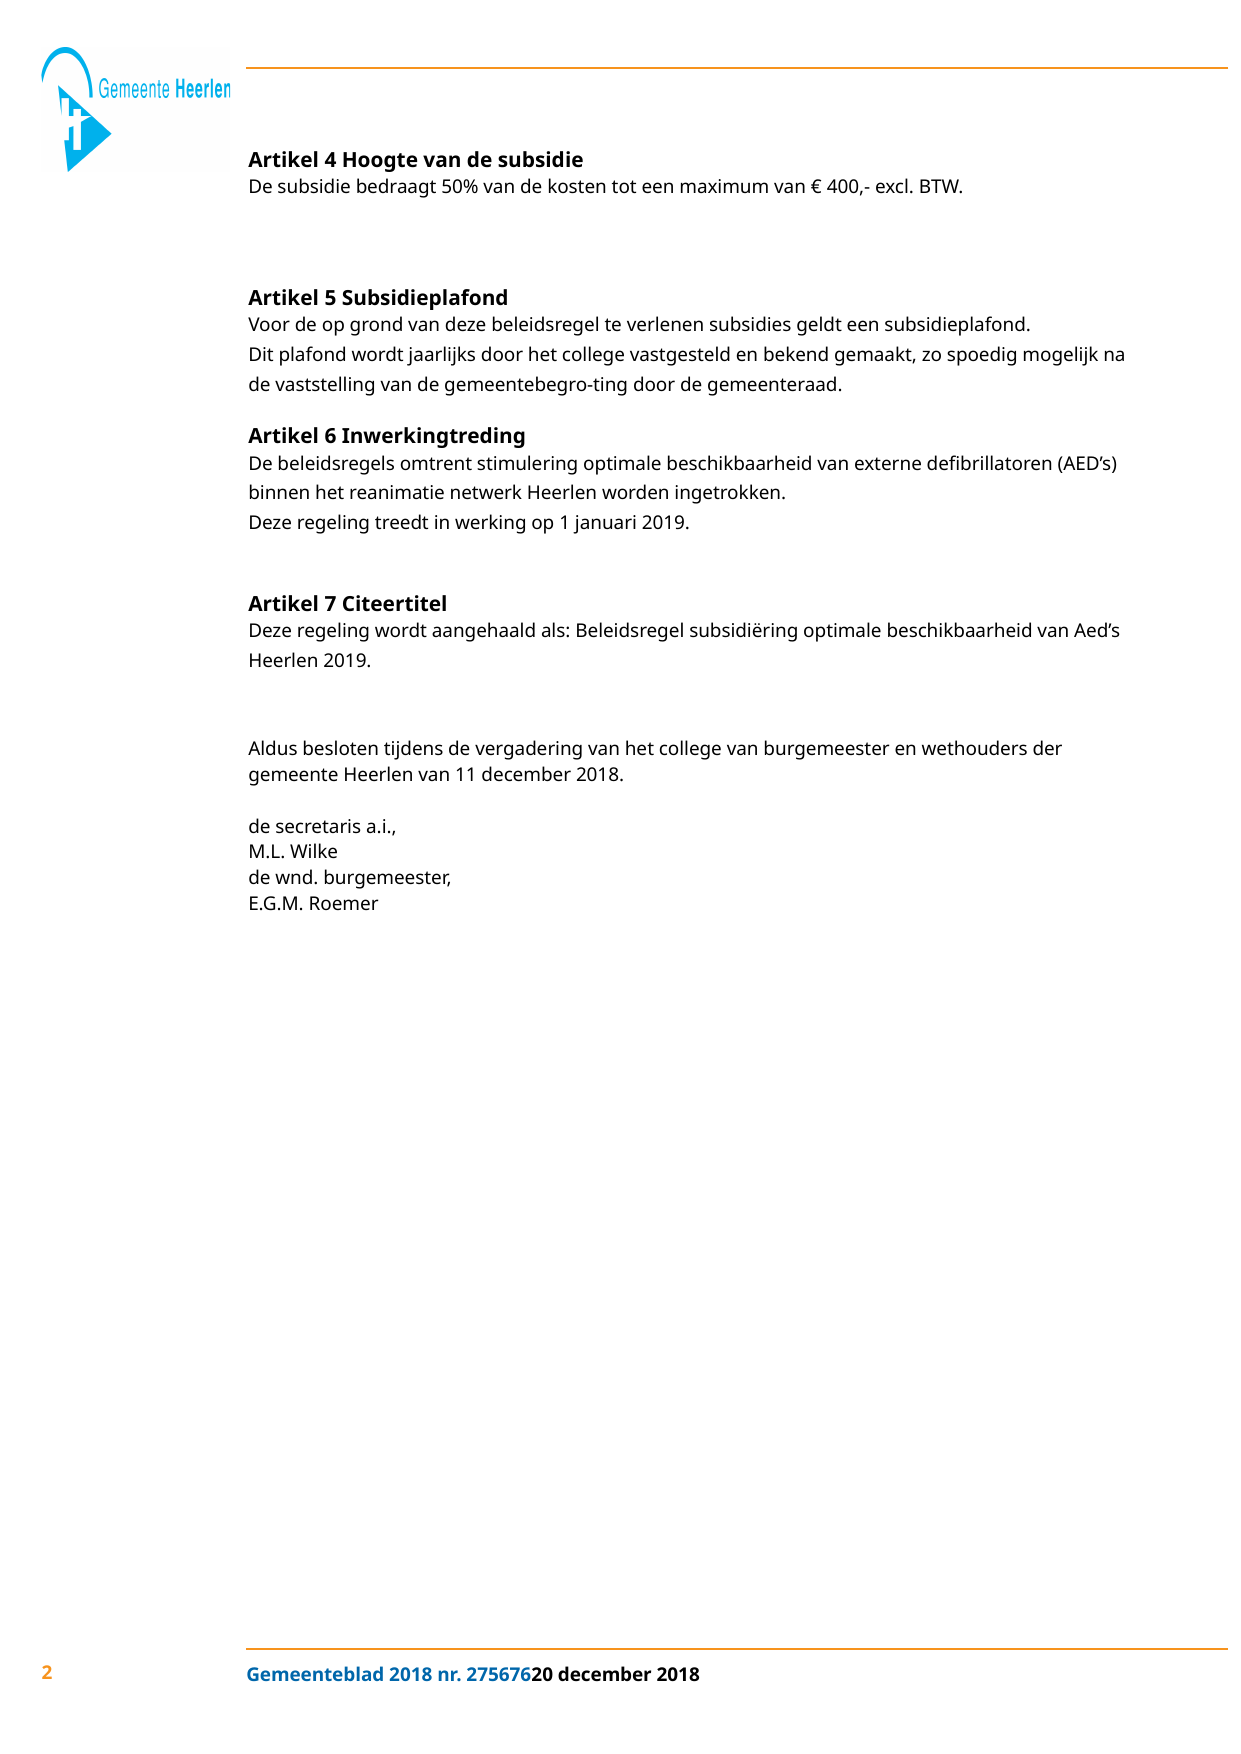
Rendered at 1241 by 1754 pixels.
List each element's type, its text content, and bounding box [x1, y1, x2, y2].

text M.L. Wilke [248, 838, 1152, 864]
text De subsidie bedraagt 50% van de kosten tot een maximum van € 400,- excl. BTW. [248, 174, 1152, 199]
text Dit plafond wordt jaarlijks door het college vastgesteld en bekend gemaakt, zo spoedig mogelijk na de vaststelling van de gemeentebegro-ting door de gemeenteraad. [248, 341, 1152, 397]
text Artikel 7 Citeertitel [248, 589, 1152, 617]
picture [41, 47, 231, 172]
text Artikel 4 Hoogte van de subsidie [248, 145, 1152, 174]
text Artikel 5 Subsidieplafond [248, 283, 1152, 312]
text E.G.M. Roemer [248, 890, 1152, 916]
text Deze regeling wordt aangehaald als: Beleidsregel subsidiëring optimale beschikbaarheid van Aed’s Heerlen 2019. [248, 617, 1152, 673]
text Aldus besloten tijdens de vergadering van het college van burgemeester en wethouders der gemeente Heerlen van 11 december 2018. [248, 736, 1152, 787]
picture [41, 47, 58, 70]
text de secretaris a.i., [248, 813, 1152, 838]
text Voor de op grond van deze beleidsregel te verlenen subsidies geldt een subsidieplafond. [248, 312, 1152, 337]
text de wnd. burgemeester, [248, 864, 1152, 890]
text Artikel 6 Inwerkingtreding [248, 421, 1152, 450]
text De beleidsregels omtrent stimulering optimale beschikbaarheid van externe defibrillatoren (AED’s) binnen het reanimatie netwerk Heerlen worden ingetrokken. [248, 450, 1152, 505]
text Deze regeling treedt in werking op 1 januari 2019. [248, 509, 1152, 534]
